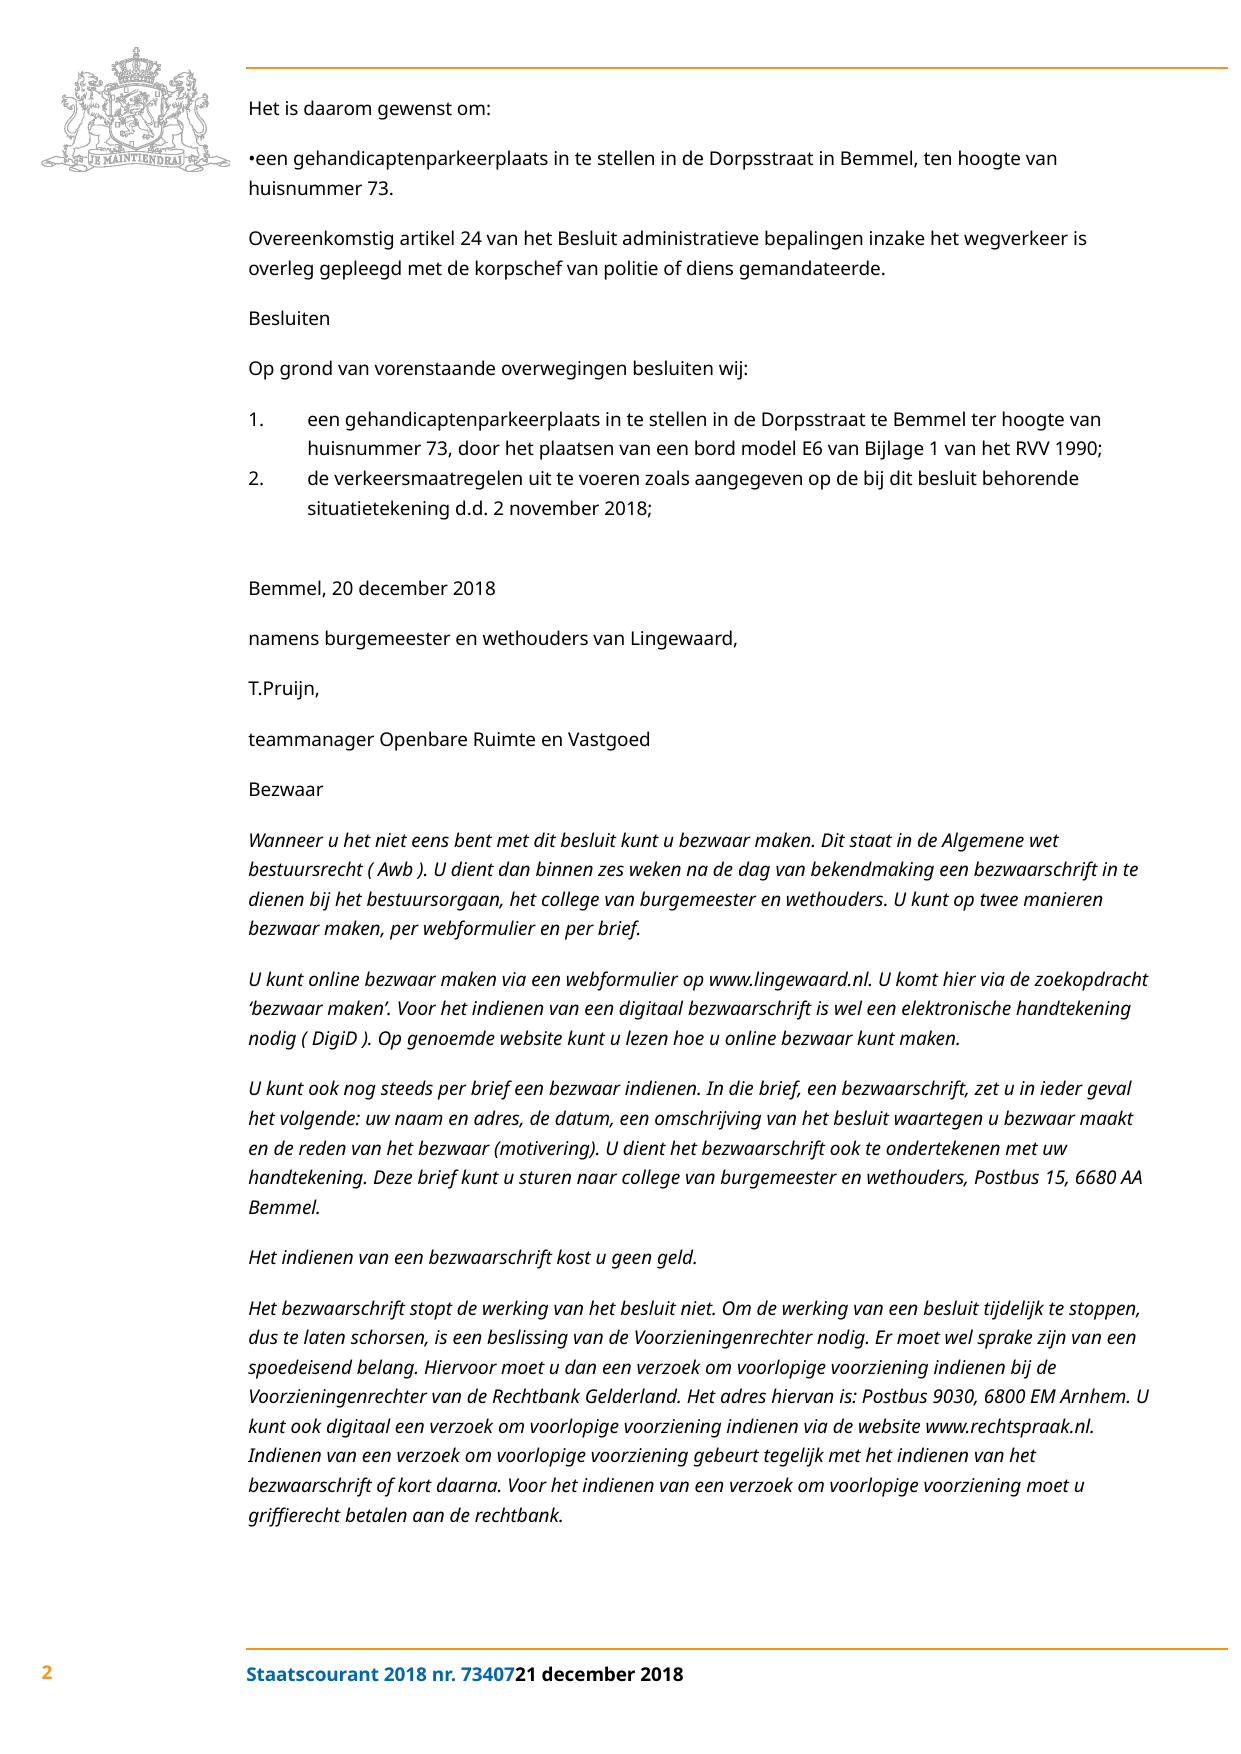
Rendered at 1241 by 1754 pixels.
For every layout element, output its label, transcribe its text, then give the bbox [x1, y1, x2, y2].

text U kunt ook nog steeds per brief een bezwaar indienen. In die brief, een bezwaarschrift, zet u in ieder geval het volgende: uw naam en adres, de datum, een omschrijving van het besluit waartegen u bezwaar maakt en de reden van het bezwaar (motivering). U dient het bezwaarschrift ook te ondertekenen met uw handtekening. Deze brief kunt u sturen naar college van burgemeester en wethouders, Postbus 15, 6680 AA Bemmel. [248, 1076, 1152, 1220]
list een gehandicaptenparkeerplaats in te stellen in de Dorpsstraat te Bemmel ter hoogte van huisnummer 73, door het plaatsen van een bord model E6 van Bijlage 1 van het RVV 1990; [248, 406, 1152, 461]
text Het is daarom gewenst om: [248, 95, 1152, 121]
text Het indienen van een bezwaarschrift kost u geen geld. [248, 1244, 1152, 1270]
text Bezwaar [248, 776, 1152, 802]
list de verkeersmaatregelen uit te voeren zoals aangegeven op de bij dit besluit behorende situatietekening d.d. 2 november 2018; [248, 465, 1152, 521]
text Op grond van vorenstaande overwegingen besluiten wij: [248, 356, 1152, 381]
text Wanneer u het niet eens bent met dit besluit kunt u bezwaar maken. Dit staat in de Algemene wet bestuursrecht ( Awb ). U dient dan binnen zes weken na de dag van bekendmaking een bezwaarschrift in te dienen bij het bestuursorgaan, het college van burgemeester en wethouders. U kunt op twee manieren bezwaar maken, per webformulier en per brief. [248, 827, 1152, 941]
text T.Pruijn, [248, 676, 1152, 701]
text U kunt online bezwaar maken via een webformulier op www.lingewaard.nl. U komt hier via de zoekopdracht ‘bezwaar maken’. Voor het indienen van een digitaal bezwaarschrift is wel een elektronische handtekening nodig ( DigiD ). Op genoemde website kunt u lezen hoe u online bezwaar kunt maken. [248, 966, 1152, 1051]
text Bemmel, 20 december 2018 [248, 575, 1152, 601]
text Overeenkomstig artikel 24 van het Besluit administratieve bepalingen inzake het wegverkeer is overleg gepleegd met de korpschef van politie of diens gemandateerde. [248, 225, 1152, 281]
text Het bezwaarschrift stopt de werking van het besluit niet. Om de werking van een besluit tijdelijk te stoppen, dus te laten schorsen, is een beslissing van de Voorzieningenrechter nodig. Er moet wel sprake zijn van een spoedeisend belang. Hiervoor moet u dan een verzoek om voorlopige voorziening indienen bij de Voorzieningenrechter van de Rechtbank Gelderland. Het adres hiervan is: Postbus 9030, 6800 EM Arnhem. U kunt ook digitaal een verzoek om voorlopige voorziening indienen via de website www.rechtspraak.nl. Indienen van een verzoek om voorlopige voorziening gebeurt tegelijk met het indienen van het bezwaarschrift of kort daarna. Voor het indienen van een verzoek om voorlopige voorziening moet u griffierecht betalen aan de rechtbank. [248, 1295, 1152, 1528]
picture [41, 47, 231, 172]
text namens burgemeester en wethouders van Lingewaard, [248, 625, 1152, 651]
text teammanager Openbare Ruimte en Vastgoed [248, 726, 1152, 752]
text Besluiten [248, 305, 1152, 331]
text •een gehandicaptenparkeerplaats in te stellen in de Dorpsstraat in Bemmel, ten hoogte van huisnummer 73. [248, 145, 1152, 201]
